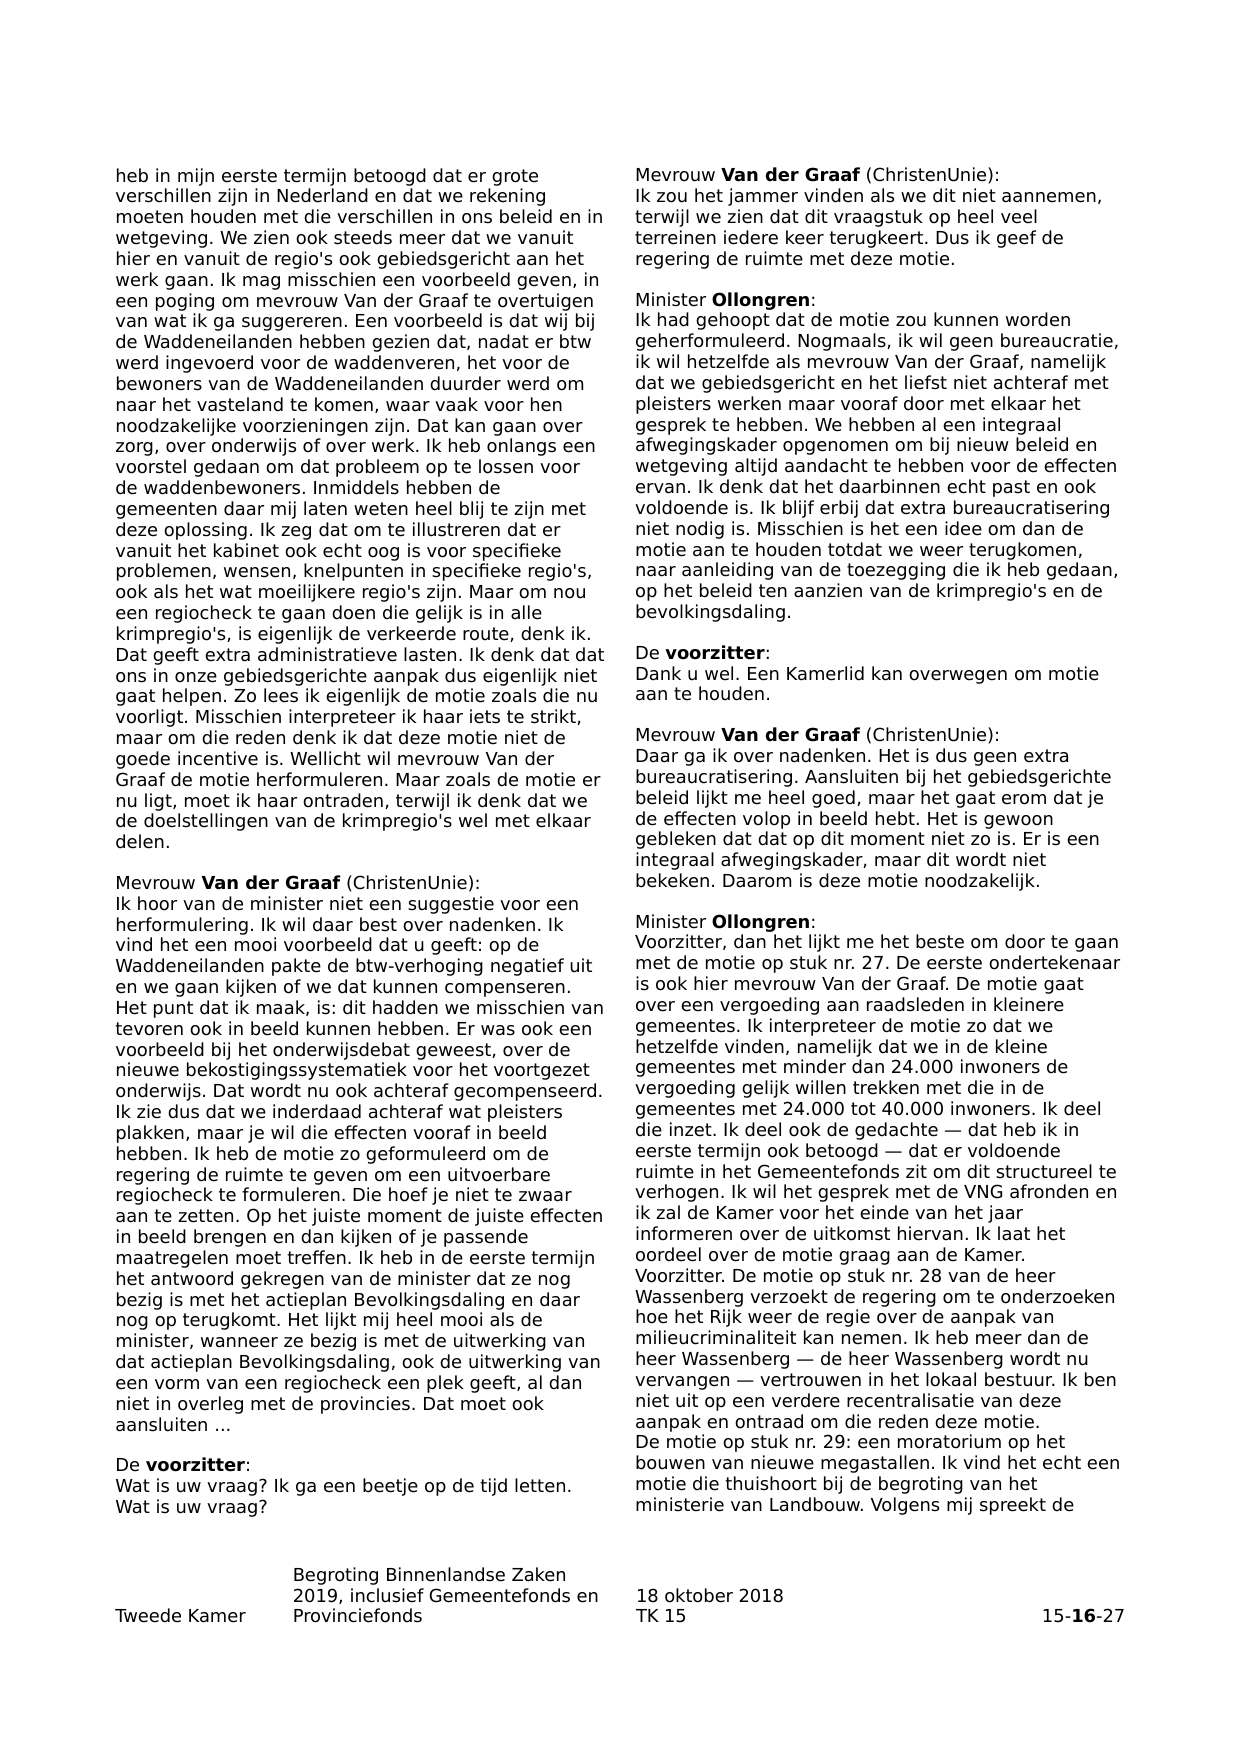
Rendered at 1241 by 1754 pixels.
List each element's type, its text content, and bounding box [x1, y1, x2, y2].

text De motie op stuk nr. 29: een moratorium op het bouwen van nieuwe megastallen. Ik vind het echt een motie die thuishoort bij de begroting van het ministerie van Landbouw. Volgens mij spreekt de [635, 1432, 1125, 1516]
text Ik had gehoopt dat de motie zou kunnen worden geherformuleerd. Nogmaals, ik wil geen bureaucratie, ik wil hetzelfde als mevrouw Van der Graaf, namelijk dat we gebiedsgericht en het liefst niet achteraf met pleisters werken maar vooraf door met elkaar het gesprek te hebben. We hebben al een integraal afwegingskader opgenomen om bij nieuw beleid en wetgeving altijd aandacht te hebben voor de effecten ervan. Ik denk dat het daarbinnen echt past en ook voldoende is. Ik blijf erbij dat extra bureaucratisering niet nodig is. Misschien is het een idee om dan de motie aan te houden totdat we weer terugkomen, naar aanleiding van de toezegging die ik heb gedaan, op het beleid ten aanzien van de krimpregio's en de bevolkingsdaling. [635, 310, 1125, 623]
text Mevrouw Van der Graaf (ChristenUnie): [115, 873, 605, 893]
text Ik hoor van de minister niet een suggestie voor een herformulering. Ik wil daar best over nadenken. Ik vind het een mooi voorbeeld dat u geeft: op de Waddeneilanden pakte de btw-verhoging negatief uit en we gaan kijken of we dat kunnen compenseren. Het punt dat ik maak, is: dit hadden we misschien van tevoren ook in beeld kunnen hebben. Er was ook een voorbeeld bij het onderwijsdebat geweest, over de nieuwe bekostigingssystematiek voor het voortgezet onderwijs. Dat wordt nu ook achteraf gecompenseerd. Ik zie dus dat we inderdaad achteraf wat pleisters plakken, maar je wil die effecten vooraf in beeld hebben. Ik heb de motie zo geformuleerd om de regering de ruimte te geven om een uitvoerbare regiocheck te formuleren. Die hoef je niet te zwaar aan te zetten. Op het juiste moment de juiste effecten in beeld brengen en dan kijken of je passende maatregelen moet treffen. Ik heb in de eerste termijn het antwoord gekregen van de minister dat ze nog bezig is met het actieplan Bevolkingsdaling en daar nog op terugkomt. Het lijkt mij heel mooi als de minister, wanneer ze bezig is met de uitwerking van dat actieplan Bevolkingsdaling, ook de uitwerking van een vorm van een regiocheck een plek geeft, al dan niet in overleg met de provincies. Dat moet ook aansluiten ... [115, 893, 605, 1435]
text Ik zou het jammer vinden als we dit niet aannemen, terwijl we zien dat dit vraagstuk op heel veel terreinen iedere keer terugkeert. Dus ik geef de regering de ruimte met deze motie. [635, 186, 1125, 269]
text Wat is uw vraag? Ik ga een beetje op de tijd letten. Wat is uw vraag? [115, 1476, 605, 1518]
text Minister Ollongren: [635, 912, 1125, 932]
text De voorzitter: [115, 1455, 605, 1476]
text De voorzitter: [635, 643, 1125, 663]
text Dank u wel. Een Kamerlid kan overwegen om motie aan te houden. [635, 663, 1125, 705]
text Voorzitter, dan het lijkt me het beste om door te gaan met de motie op stuk nr. 27. De eerste ondertekenaar is ook hier mevrouw Van der Graaf. De motie gaat over een vergoeding aan raadsleden in kleinere gemeentes. Ik interpreteer de motie zo dat we hetzelfde vinden, namelijk dat we in de kleine gemeentes met minder dan 24.000 inwoners de vergoeding gelijk willen trekken met die in de gemeentes met 24.000 tot 40.000 inwoners. Ik deel die inzet. Ik deel ook de gedachte — dat heb ik in eerste termijn ook betoogd — dat er voldoende ruimte in het Gemeentefonds zit om dit structureel te verhogen. Ik wil het gesprek met de VNG afronden en ik zal de Kamer voor het einde van het jaar informeren over de uitkomst hiervan. Ik laat het oordeel over de motie graag aan de Kamer. [635, 932, 1125, 1266]
text Mevrouw Van der Graaf (ChristenUnie): [635, 725, 1125, 746]
text Mevrouw Van der Graaf (ChristenUnie): [635, 165, 1125, 186]
text Minister Ollongren: [635, 289, 1125, 310]
text Voorzitter. De motie op stuk nr. 28 van de heer Wassenberg verzoekt de regering om te onderzoeken hoe het Rijk weer de regie over de aanpak van milieucriminaliteit kan nemen. Ik heb meer dan de heer Wassenberg — de heer Wassenberg wordt nu vervangen — vertrouwen in het lokaal bestuur. Ik ben niet uit op een verdere recentralisatie van deze aanpak en ontraad om die reden deze motie. [635, 1266, 1125, 1432]
text heb in mijn eerste termijn betoogd dat er grote verschillen zijn in Nederland en dat we rekening moeten houden met die verschillen in ons beleid en in wetgeving. We zien ook steeds meer dat we vanuit hier en vanuit de regio's ook gebiedsgericht aan het werk gaan. Ik mag misschien een voorbeeld geven, in een poging om mevrouw Van der Graaf te overtuigen van wat ik ga suggereren. Een voorbeeld is dat wij bij de Waddeneilanden hebben gezien dat, nadat er btw werd ingevoerd voor de waddenveren, het voor de bewoners van de Waddeneilanden duurder werd om naar het vasteland te komen, waar vaak voor hen noodzakelijke voorzieningen zijn. Dat kan gaan over zorg, over onderwijs of over werk. Ik heb onlangs een voorstel gedaan om dat probleem op te lossen voor de waddenbewoners. Inmiddels hebben de gemeenten daar mij laten weten heel blij te zijn met deze oplossing. Ik zeg dat om te illustreren dat er vanuit het kabinet ook echt oog is voor specifieke problemen, wensen, knelpunten in specifieke regio's, ook als het wat moeilijkere regio's zijn. Maar om nou een regiocheck te gaan doen die gelijk is in alle krimpregio's, is eigenlijk de verkeerde route, denk ik. Dat geeft extra administratieve lasten. Ik denk dat dat ons in onze gebiedsgerichte aanpak dus eigenlijk niet gaat helpen. Zo lees ik eigenlijk de motie zoals die nu voorligt. Misschien interpreteer ik haar iets te strikt, maar om die reden denk ik dat deze motie niet de goede incentive is. Wellicht wil mevrouw Van der Graaf de motie herformuleren. Maar zoals de motie er nu ligt, moet ik haar ontraden, terwijl ik denk dat we de doelstellingen van de krimpregio's wel met elkaar delen. [115, 165, 605, 853]
text Daar ga ik over nadenken. Het is dus geen extra bureaucratisering. Aansluiten bij het gebiedsgerichte beleid lijkt me heel goed, maar het gaat erom dat je de effecten volop in beeld hebt. Het is gewoon gebleken dat dat op dit moment niet zo is. Er is een integraal afwegingskader, maar dit wordt niet bekeken. Daarom is deze motie noodzakelijk. [635, 746, 1125, 892]
